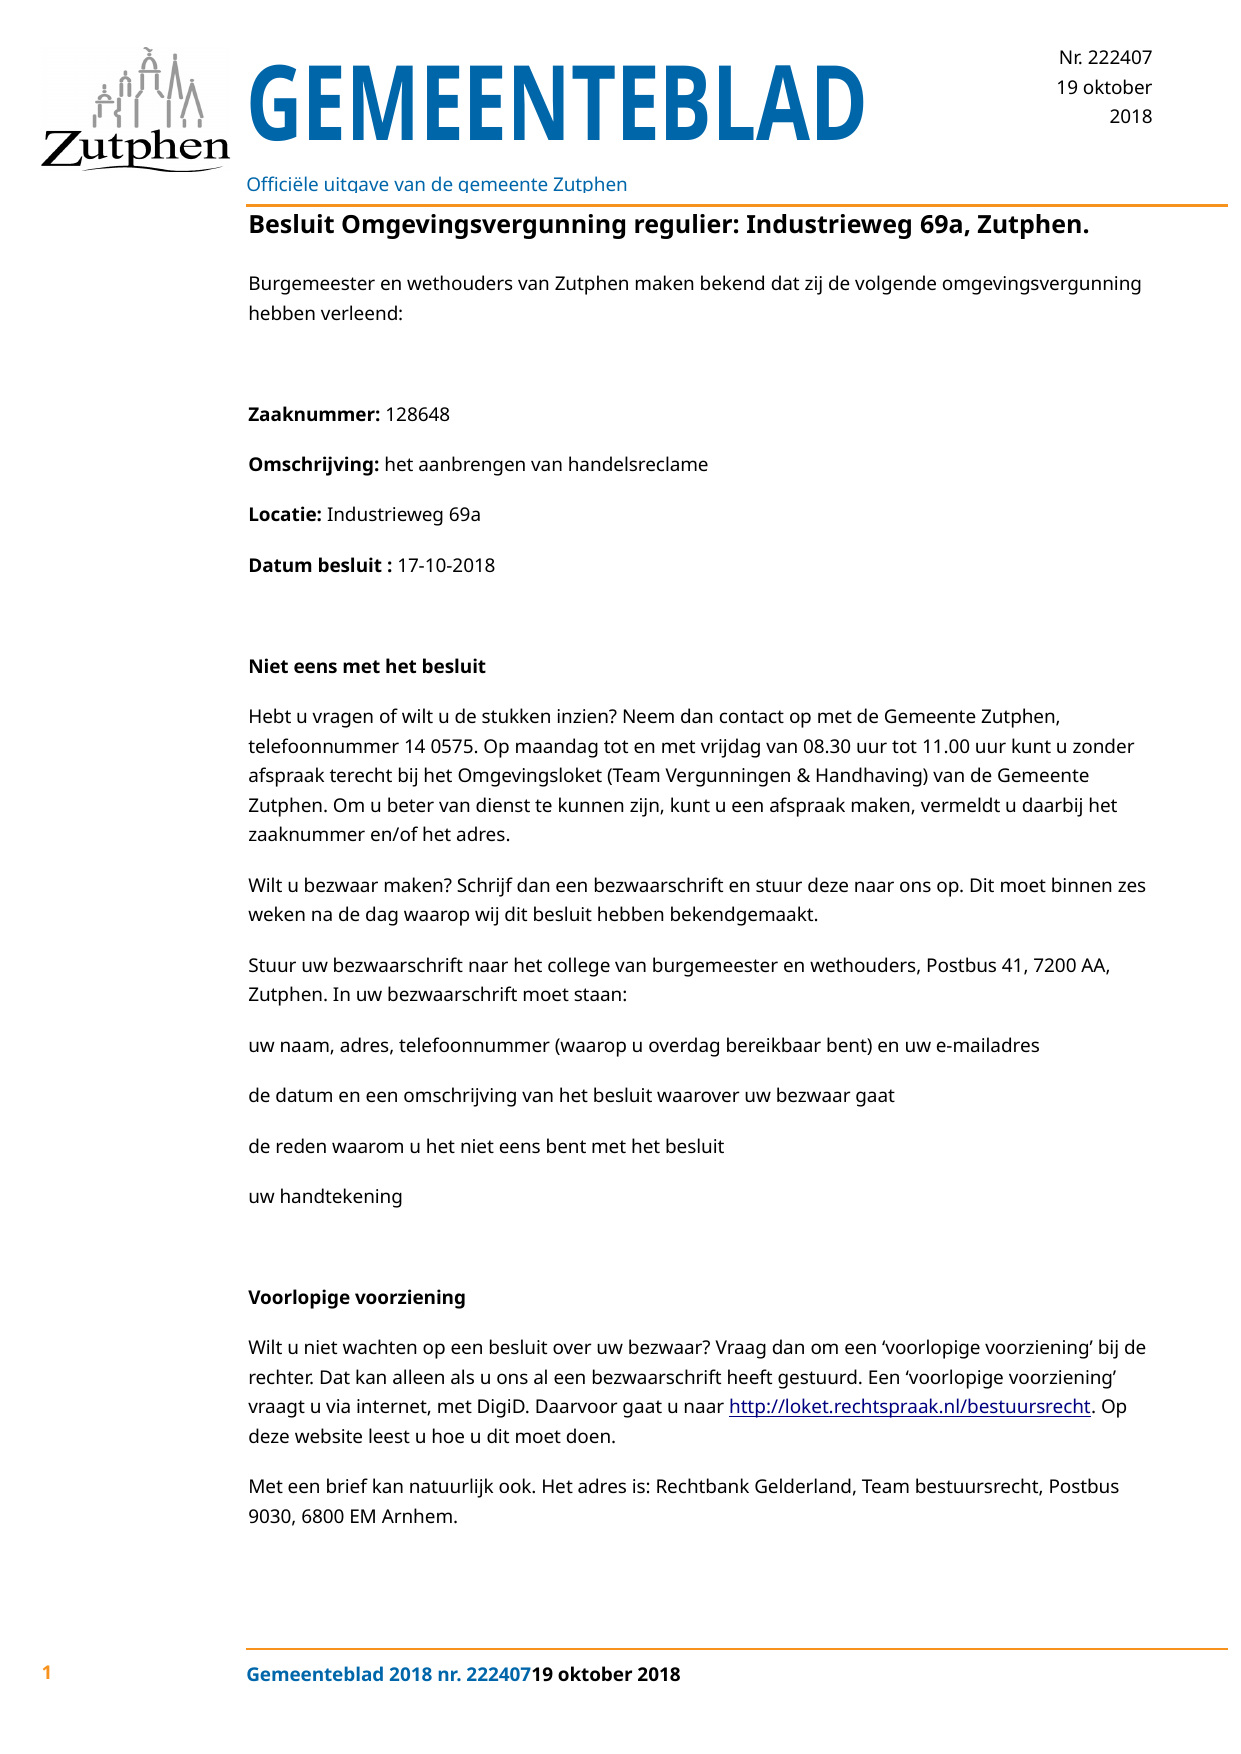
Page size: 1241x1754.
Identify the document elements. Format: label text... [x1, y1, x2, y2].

text Wilt u bezwaar maken? Schrijf dan een bezwaarschrift en stuur deze naar ons op. Dit moet binnen zes weken na de dag waarop wij dit besluit hebben bekendgemaakt. [248, 872, 1152, 927]
picture [41, 47, 231, 172]
text Voorlopige voorziening [248, 1284, 1152, 1310]
text Burgemeester en wethouders van Zutphen maken bekend dat zij de volgende omgevingsvergunning hebben verleend: [248, 270, 1152, 326]
text Wilt u niet wachten op een besluit over uw bezwaar? Vraag dan om een ‘voorlopige voorziening’ bij de rechter. Dat kan alleen als u ons al een bezwaarschrift heeft gestuurd. Een ‘voorlopige voorziening’ vraagt u via internet, met DigiD. Daarvoor gaat u naar http://loket.rechtspraak.nl/bestuursrecht. Op deze website leest u hoe u dit moet doen. [248, 1334, 1152, 1449]
text Omschrijving: het aanbrengen van handelsreclame [248, 451, 1152, 477]
text Niet eens met het besluit [248, 653, 1152, 678]
text uw handtekening [248, 1183, 1152, 1209]
text Zaaknummer: 128648 [248, 401, 1152, 426]
text Met een brief kan natuurlijk ook. Het adres is: Rechtbank Gelderland, Team bestuursrecht, Postbus 9030, 6800 EM Arnhem. [248, 1474, 1152, 1529]
text Locatie: Industrieweg 69a [248, 502, 1152, 527]
text de datum en een omschrijving van het besluit waarover uw bezwaar gaat [248, 1082, 1152, 1108]
text Besluit Omgevingsvergunning regulier: Industrieweg 69a, Zutphen. [248, 207, 1152, 241]
text de reden waarom u het niet eens bent met het besluit [248, 1133, 1152, 1158]
text Datum besluit : 17-10-2018 [248, 552, 1152, 578]
text Hebt u vragen of wilt u de stukken inzien? Neem dan contact op met de Gemeente Zutphen, telefoonnummer 14 0575. Op maandag tot en met vrijdag van 08.30 uur tot 11.00 uur kunt u zonder afspraak terecht bij het Omgevingsloket (Team Vergunningen & Handhaving) van de Gemeente Zutphen. Om u beter van dienst te kunnen zijn, kunt u een afspraak maken, vermeldt u daarbij het zaaknummer en/of het adres. [248, 703, 1152, 847]
text Stuur uw bezwaarschrift naar het college van burgemeester en wethouders, Postbus 41, 7200 AA, Zutphen. In uw bezwaarschrift moet staan: [248, 952, 1152, 1007]
text uw naam, adres, telefoonnummer (waarop u overdag bereikbaar bent) en uw e-mailadres [248, 1032, 1152, 1058]
